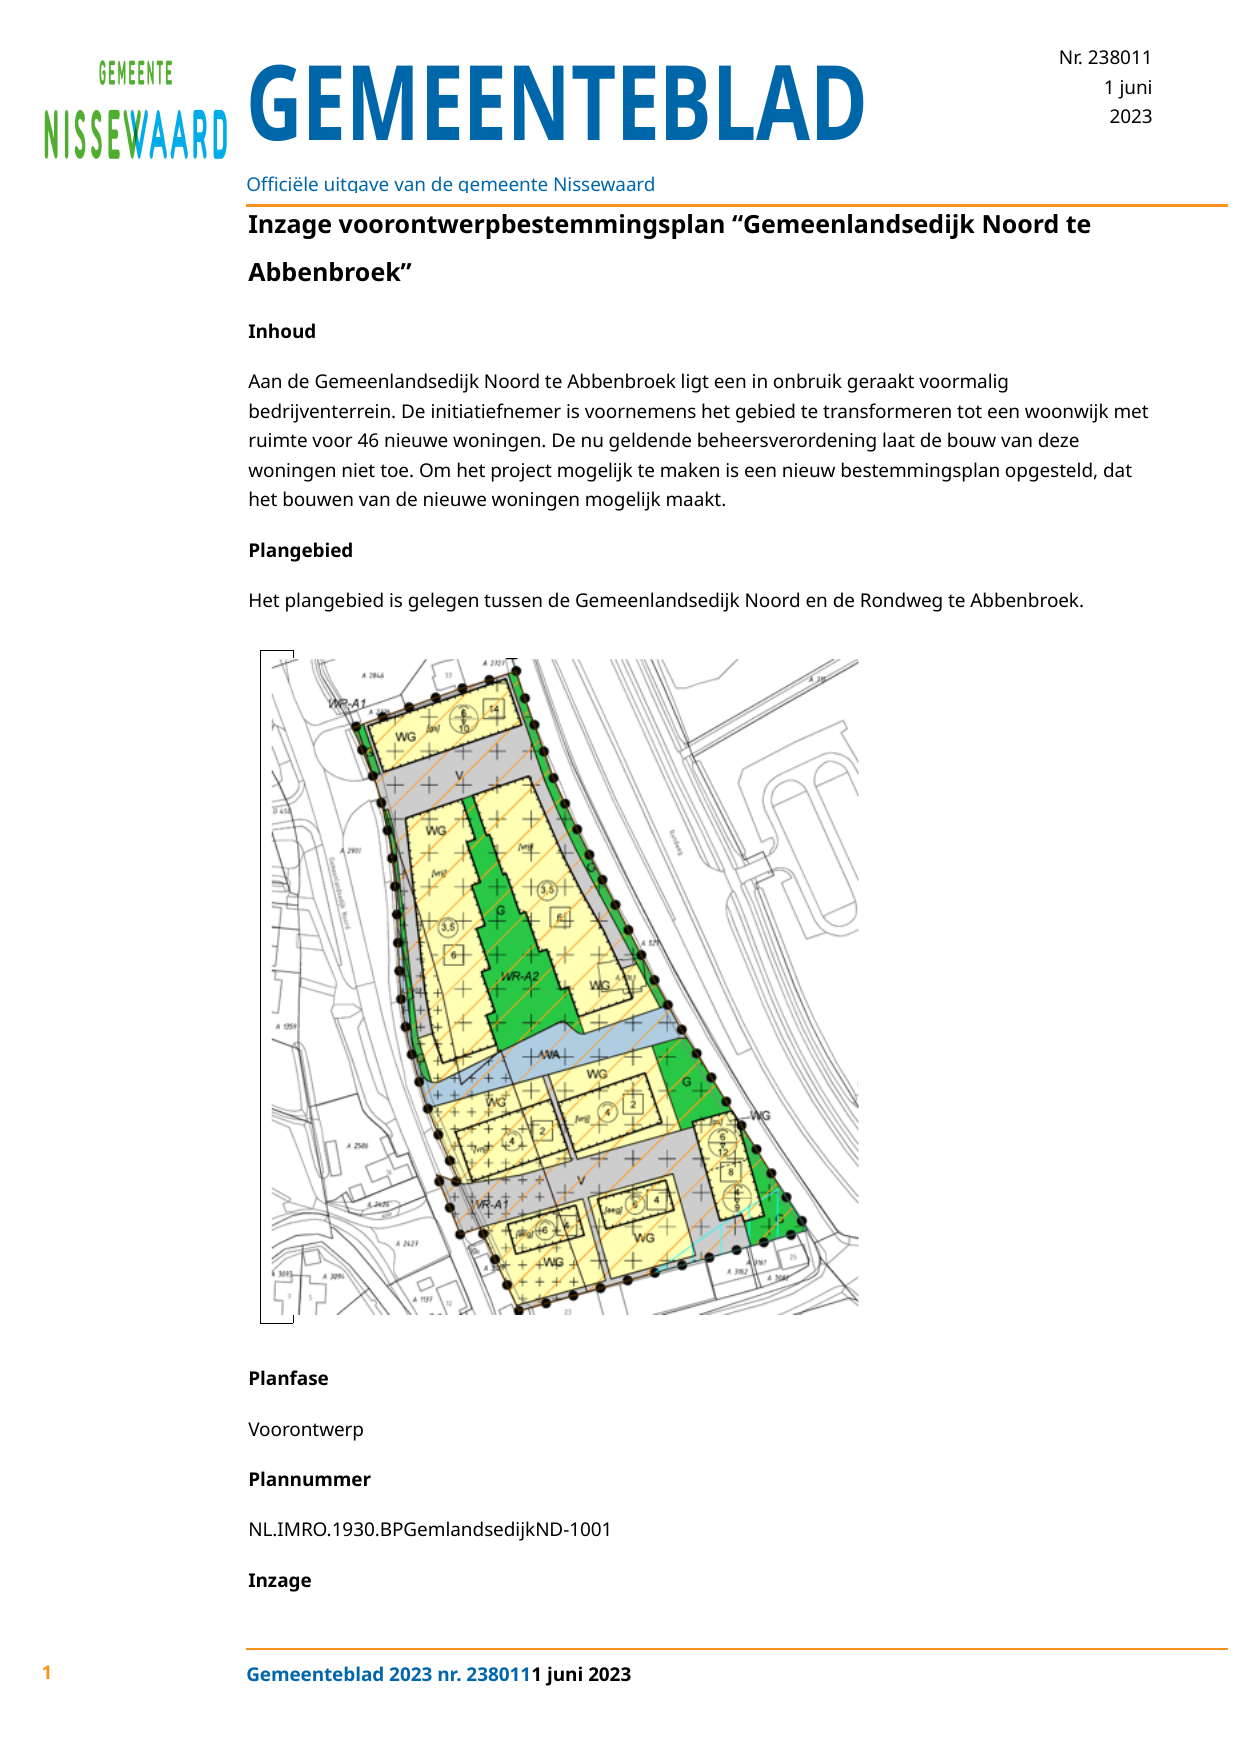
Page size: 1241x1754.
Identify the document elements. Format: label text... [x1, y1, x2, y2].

text Planfase [248, 1365, 1152, 1391]
text Inhoud [248, 318, 1152, 344]
text Inzage voorontwerpbestemmingsplan “Gemeenlandsedijk Noord te Abbenbroek” [248, 207, 1152, 288]
text Aan de Gemeenlandsedijk Noord te Abbenbroek ligt een in onbruik geraakt voormalig bedrijventerrein. De initiatiefnemer is voornemens het gebied te transformeren tot een woonwijk met ruimte voor 46 nieuwe woningen. De nu geldende beheersverordening laat de bouw van deze woningen niet toe. Om het project mogelijk te maken is een nieuw bestemmingsplan opgesteld, dat het bouwen van de nieuwe woningen mogelijk maakt. [248, 368, 1152, 512]
text Voorontwerp [248, 1416, 1152, 1442]
text NL.IMRO.1930.BPGemlandsedijkND-1001 [248, 1517, 1152, 1542]
text Het plangebied is gelegen tussen de Gemeenlandsedijk Noord en de Rondweg te Abbenbroek. [248, 587, 1152, 613]
picture [268, 658, 860, 1315]
text Inzage [248, 1567, 1152, 1593]
text Plangebied [248, 537, 1152, 563]
picture [41, 47, 231, 172]
text Plannummer [248, 1466, 1152, 1492]
